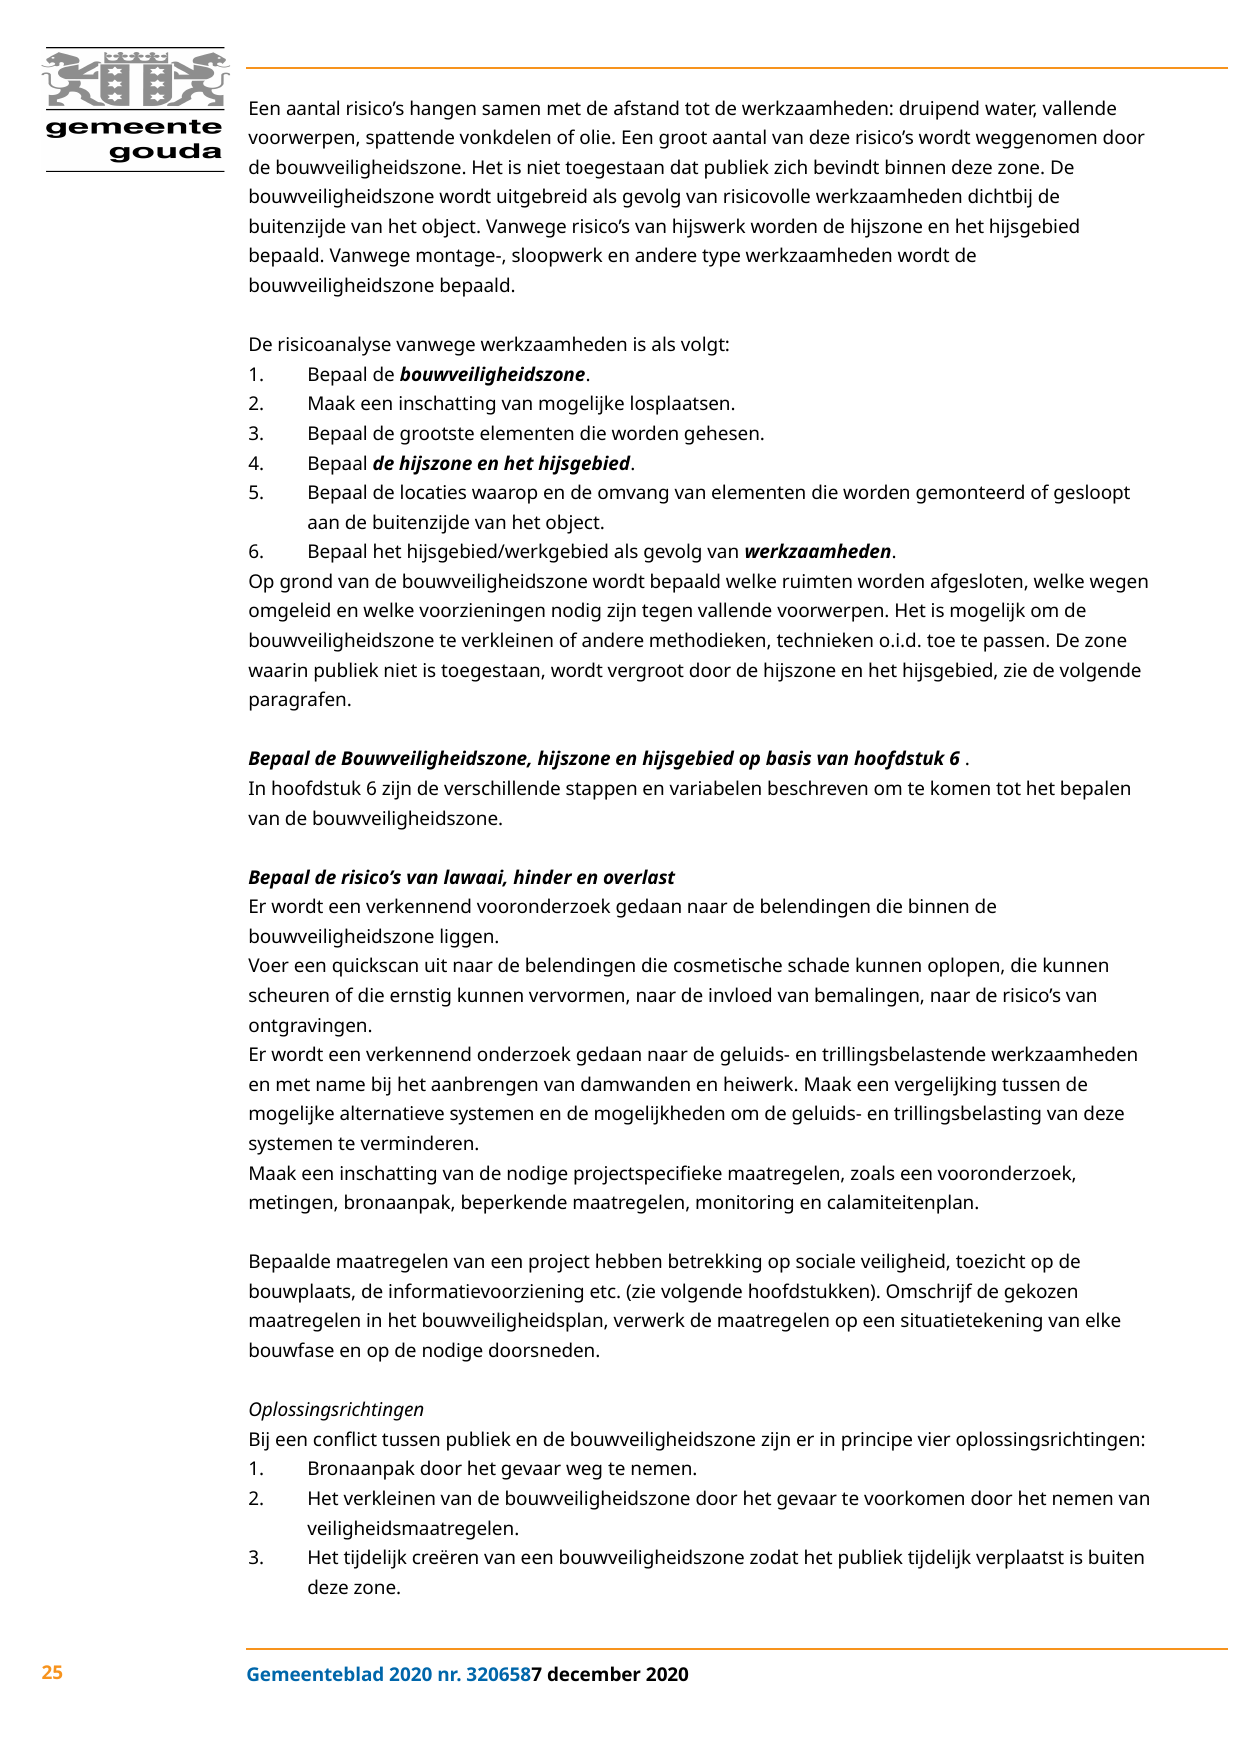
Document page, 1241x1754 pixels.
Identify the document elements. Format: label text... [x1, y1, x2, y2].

text De risicoanalyse vanwege werkzaamheden is als volgt: [248, 331, 1152, 357]
list Het tijdelijk creëren van een bouwveiligheidszone zodat het publiek tijdelijk verplaatst is buiten deze zone. [248, 1544, 1152, 1600]
list Bepaal de locaties waarop en de omvang van elementen die worden gemonteerd of gesloopt aan de buitenzijde van het object. [248, 479, 1152, 535]
text Op grond van de bouwveiligheidszone wordt bepaald welke ruimten worden afgesloten, welke wegen omgeleid en welke voorzieningen nodig zijn tegen vallende voorwerpen. Het is mogelijk om de bouwveiligheidszone te verkleinen of andere methodieken, technieken o.i.d. toe te passen. De zone waarin publiek niet is toegestaan, wordt vergroot door de hijszone en het hijsgebied, zie de volgende paragrafen. [248, 568, 1152, 712]
text Bepaal de Bouwveiligheidszone, hijszone en hijsgebied op basis van hoofdstuk 6 . [248, 746, 1152, 771]
text Een aantal risico’s hangen samen met de afstand tot de werkzaamheden: druipend water, vallende voorwerpen, spattende vonkdelen of olie. Een groot aantal van deze risico’s wordt weggenomen door de bouwveiligheidszone. Het is niet toegestaan dat publiek zich bevindt binnen deze zone. De bouwveiligheidszone wordt uitgebreid als gevolg van risicovolle werkzaamheden dichtbij de buitenzijde van het object. Vanwege risico’s van hijswerk worden de hijszone en het hijsgebied bepaald. Vanwege montage-, sloopwerk en andere type werkzaamheden wordt de bouwveiligheidszone bepaald. [248, 95, 1152, 298]
text Bij een conflict tussen publiek en de bouwveiligheidszone zijn er in principe vier oplossingsrichtingen: [248, 1426, 1152, 1452]
text Er wordt een verkennend vooronderzoek gedaan naar de belendingen die binnen de bouwveiligheidszone liggen. [248, 893, 1152, 949]
list Bepaal het hijsgebied/werkgebied als gevolg van werkzaamheden. [248, 538, 1152, 564]
list Het verkleinen van de bouwveiligheidszone door het gevaar te voorkomen door het nemen van veiligheidsmaatregelen. [248, 1485, 1152, 1541]
list Bronaanpak door het gevaar weg te nemen. [248, 1456, 1152, 1481]
list Bepaal de hijszone en het hijsgebied. [248, 450, 1152, 476]
list Bepaal de bouwveiligheidszone. [248, 361, 1152, 387]
list Maak een inschatting van mogelijke losplaatsen. [248, 391, 1152, 416]
text Er wordt een verkennend onderzoek gedaan naar de geluids- en trillingsbelastende werkzaamheden en met name bij het aanbrengen van damwanden en heiwerk. Maak een vergelijking tussen de mogelijke alternatieve systemen en de mogelijkheden om de geluids- en trillingsbelasting van deze systemen te verminderen. [248, 1041, 1152, 1156]
list Bepaal de grootste elementen die worden gehesen. [248, 420, 1152, 446]
text Bepaalde maatregelen van een project hebben betrekking op sociale veiligheid, toezicht op de bouwplaats, de informatievoorziening etc. (zie volgende hoofdstukken). Omschrijf de gekozen maatregelen in het bouwveiligheidsplan, verwerk de maatregelen op een situatietekening van elke bouwfase en op de nodige doorsneden. [248, 1248, 1152, 1363]
text Oplossingsrichtingen [248, 1396, 1152, 1422]
text In hoofdstuk 6 zijn de verschillende stappen en variabelen beschreven om te komen tot het bepalen van de bouwveiligheidszone. [248, 775, 1152, 831]
text Bepaal de risico’s van lawaai, hinder en overlast [248, 864, 1152, 890]
text Voer een quickscan uit naar de belendingen die cosmetische schade kunnen oplopen, die kunnen scheuren of die ernstig kunnen vervormen, naar de invloed van bemalingen, naar de risico’s van ontgravingen. [248, 953, 1152, 1038]
picture [41, 47, 231, 172]
text Maak een inschatting van de nodige projectspecifieke maatregelen, zoals een vooronderzoek, metingen, bronaanpak, beperkende maatregelen, monitoring en calamiteitenplan. [248, 1160, 1152, 1215]
